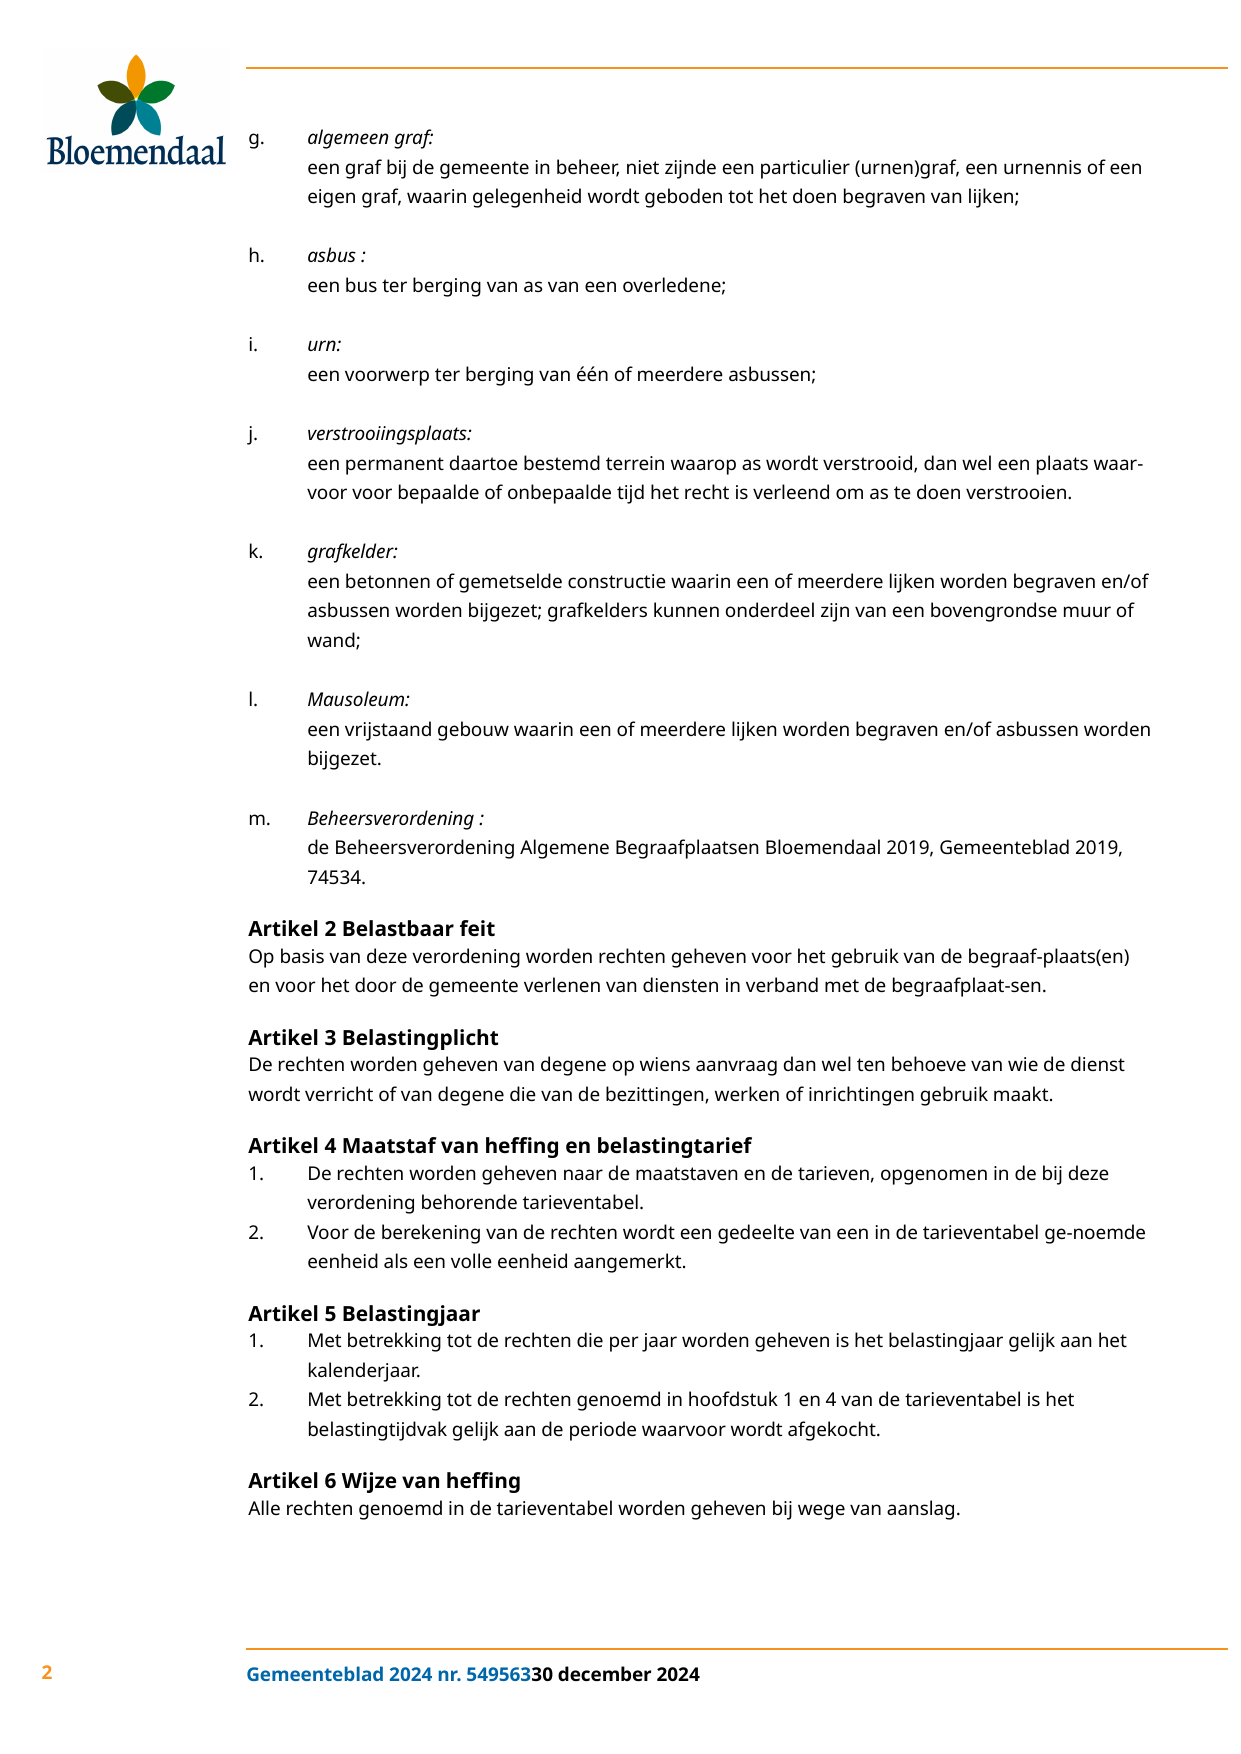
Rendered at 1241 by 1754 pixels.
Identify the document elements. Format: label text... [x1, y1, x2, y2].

list een bus ter berging van as van een overledene; [248, 272, 1152, 298]
picture [41, 47, 231, 172]
list De rechten worden geheven naar de maatstaven en de tarieven, opgenomen in de bij deze verordening behorende tarieventabel. [248, 1160, 1152, 1215]
text Artikel 4 Maatstaf van heffing en belastingtarief [248, 1131, 1152, 1160]
text Op basis van deze verordening worden rechten geheven voor het gebruik van de begraaf-plaats(en) en voor het door de gemeente verlenen van diensten in verband met de begraafplaat-sen. [248, 943, 1152, 998]
list Met betrekking tot de rechten die per jaar worden geheven is het belastingjaar gelijk aan het kalenderjaar. [248, 1327, 1152, 1383]
list een vrijstaand gebouw waarin een of meerdere lijken worden begraven en/of asbussen worden bijgezet. [248, 716, 1152, 771]
list urn: [248, 331, 1152, 357]
text Artikel 2 Belastbaar feit [248, 914, 1152, 943]
list een voorwerp ter berging van één of meerdere asbussen; [248, 361, 1152, 387]
list verstrooiingsplaats: [248, 420, 1152, 446]
list Beheersverordening : [248, 805, 1152, 831]
text De rechten worden geheven van degene op wiens aanvraag dan wel ten behoeve van wie de dienst wordt verricht of van degene die van de bezittingen, werken of inrichtingen gebruik maakt. [248, 1051, 1152, 1107]
list algemeen graf: [248, 124, 1152, 150]
list asbus : [248, 243, 1152, 268]
list een betonnen of gemetselde constructie waarin een of meerdere lijken worden begraven en/of asbussen worden bijgezet; grafkelders kunnen onderdeel zijn van een bovengrondse muur of wand; [248, 568, 1152, 653]
text Artikel 5 Belastingjaar [248, 1299, 1152, 1327]
list grafkelder: [248, 538, 1152, 564]
list Mausoleum: [248, 686, 1152, 712]
list de Beheersverordening Algemene Begraafplaatsen Bloemendaal 2019, Gemeenteblad 2019, 74534. [248, 834, 1152, 890]
list een graf bij de gemeente in beheer, niet zijnde een particulier (urnen)graf, een urnennis of een eigen graf, waarin gelegenheid wordt geboden tot het doen begraven van lijken; [248, 154, 1152, 209]
text Artikel 6 Wijze van heffing [248, 1466, 1152, 1495]
list Voor de berekening van de rechten wordt een gedeelte van een in de tarieventabel ge-noemde eenheid als een volle eenheid aangemerkt. [248, 1219, 1152, 1274]
text Alle rechten genoemd in de tarieventabel worden geheven bij wege van aanslag. [248, 1495, 1152, 1521]
text Artikel 3 Belastingplicht [248, 1023, 1152, 1051]
list Met betrekking tot de rechten genoemd in hoofdstuk 1 en 4 van de tarieventabel is het belastingtijdvak gelijk aan de periode waarvoor wordt afgekocht. [248, 1386, 1152, 1442]
list een permanent daartoe bestemd terrein waarop as wordt verstrooid, dan wel een plaats waar-voor voor bepaalde of onbepaalde tijd het recht is verleend om as te doen verstrooien. [248, 450, 1152, 505]
